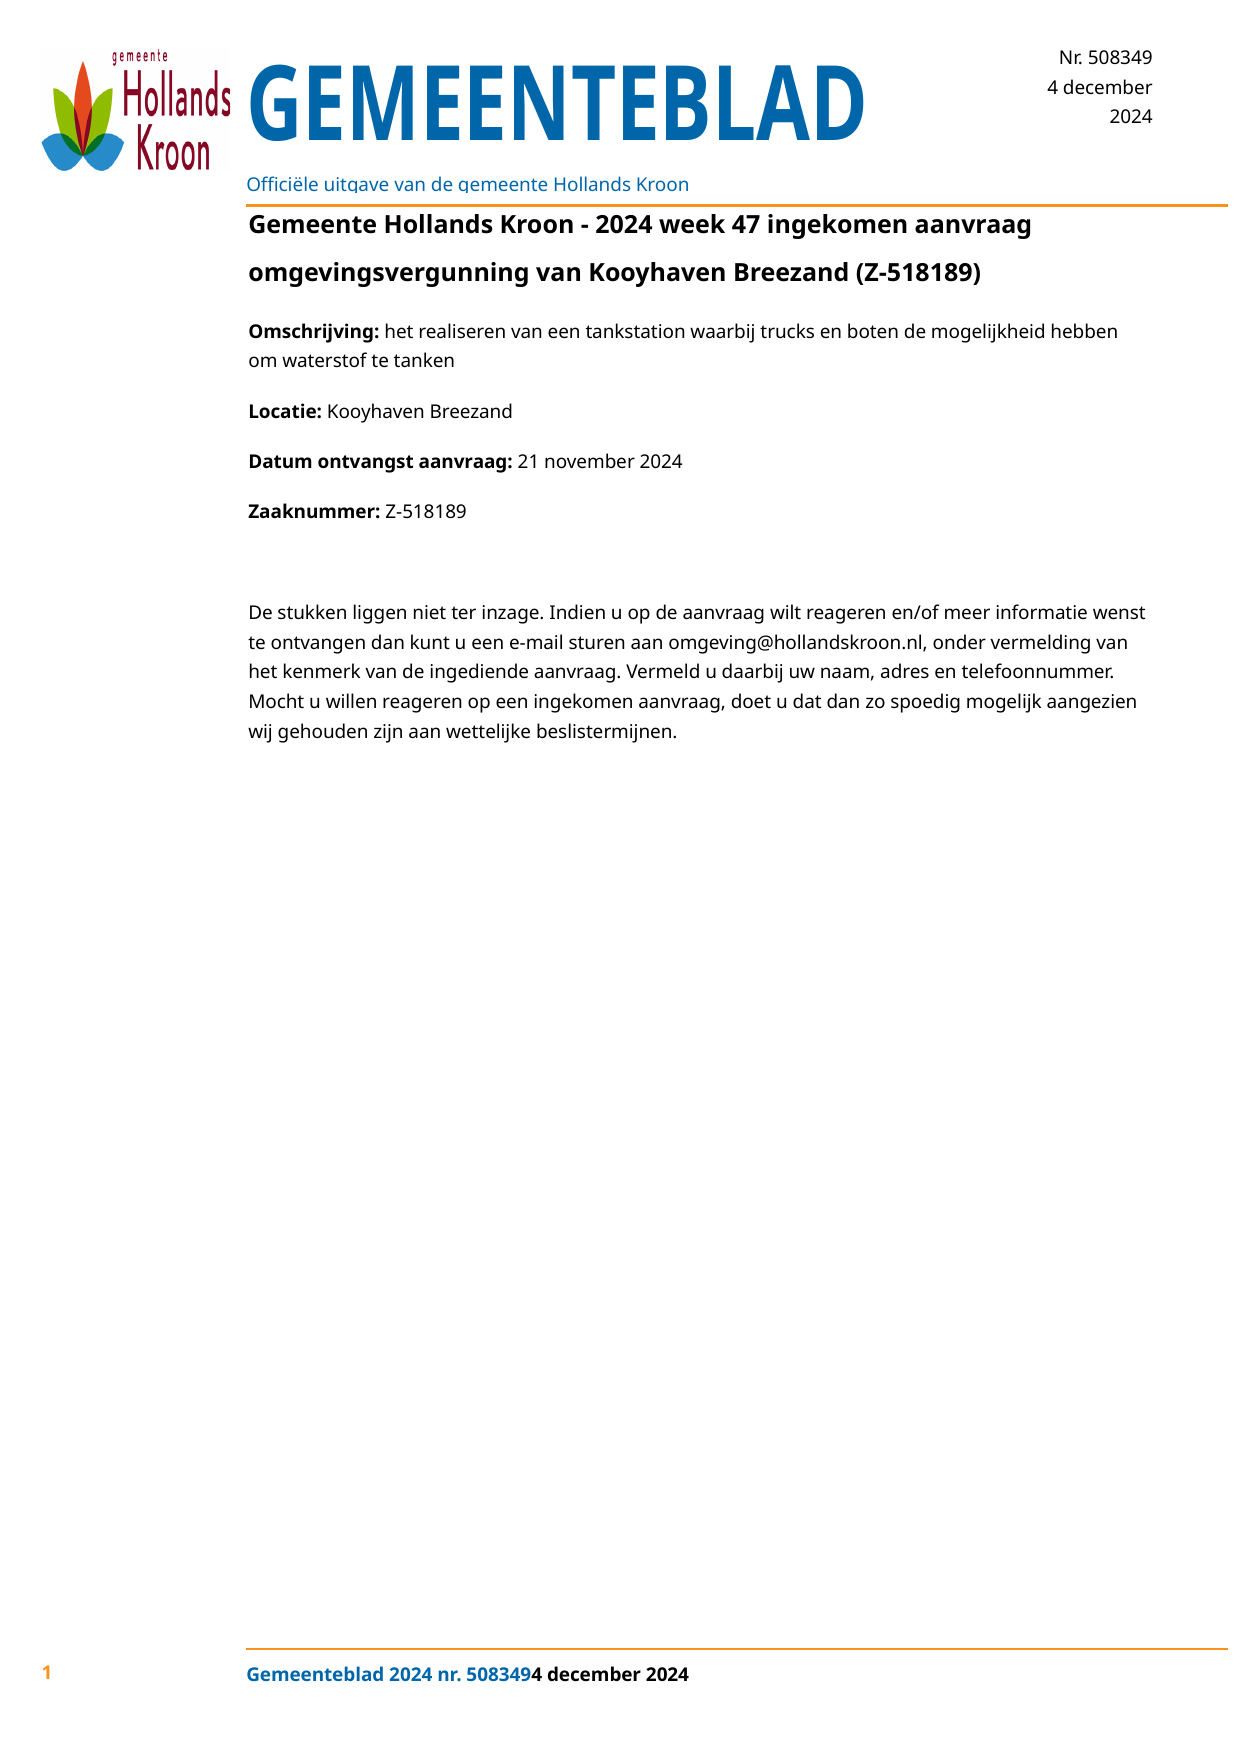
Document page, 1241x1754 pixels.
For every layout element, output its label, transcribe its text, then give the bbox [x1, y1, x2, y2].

text Gemeente Hollands Kroon - 2024 week 47 ingekomen aanvraag omgevingsvergunning van Kooyhaven Breezand (Z-518189) [248, 207, 1152, 288]
text Datum ontvangst aanvraag: 21 november 2024 [248, 448, 1152, 474]
text Locatie: Kooyhaven Breezand [248, 398, 1152, 424]
text De stukken liggen niet ter inzage. Indien u op de aanvraag wilt reageren en/of meer informatie wenst te ontvangen dan kunt u een e-mail sturen aan omgeving@hollandskroon.nl, onder vermelding van het kenmerk van de ingediende aanvraag. Vermeld u daarbij uw naam, adres en telefoonnummer. Mocht u willen reageren op een ingekomen aanvraag, doet u dat dan zo spoedig mogelijk aangezien wij gehouden zijn aan wettelijke beslistermijnen. [248, 599, 1152, 744]
picture [41, 47, 231, 172]
text Zaaknummer: Z-518189 [248, 499, 1152, 524]
text Omschrijving: het realiseren van een tankstation waarbij trucks en boten de mogelijkheid hebben om waterstof te tanken [248, 318, 1152, 373]
